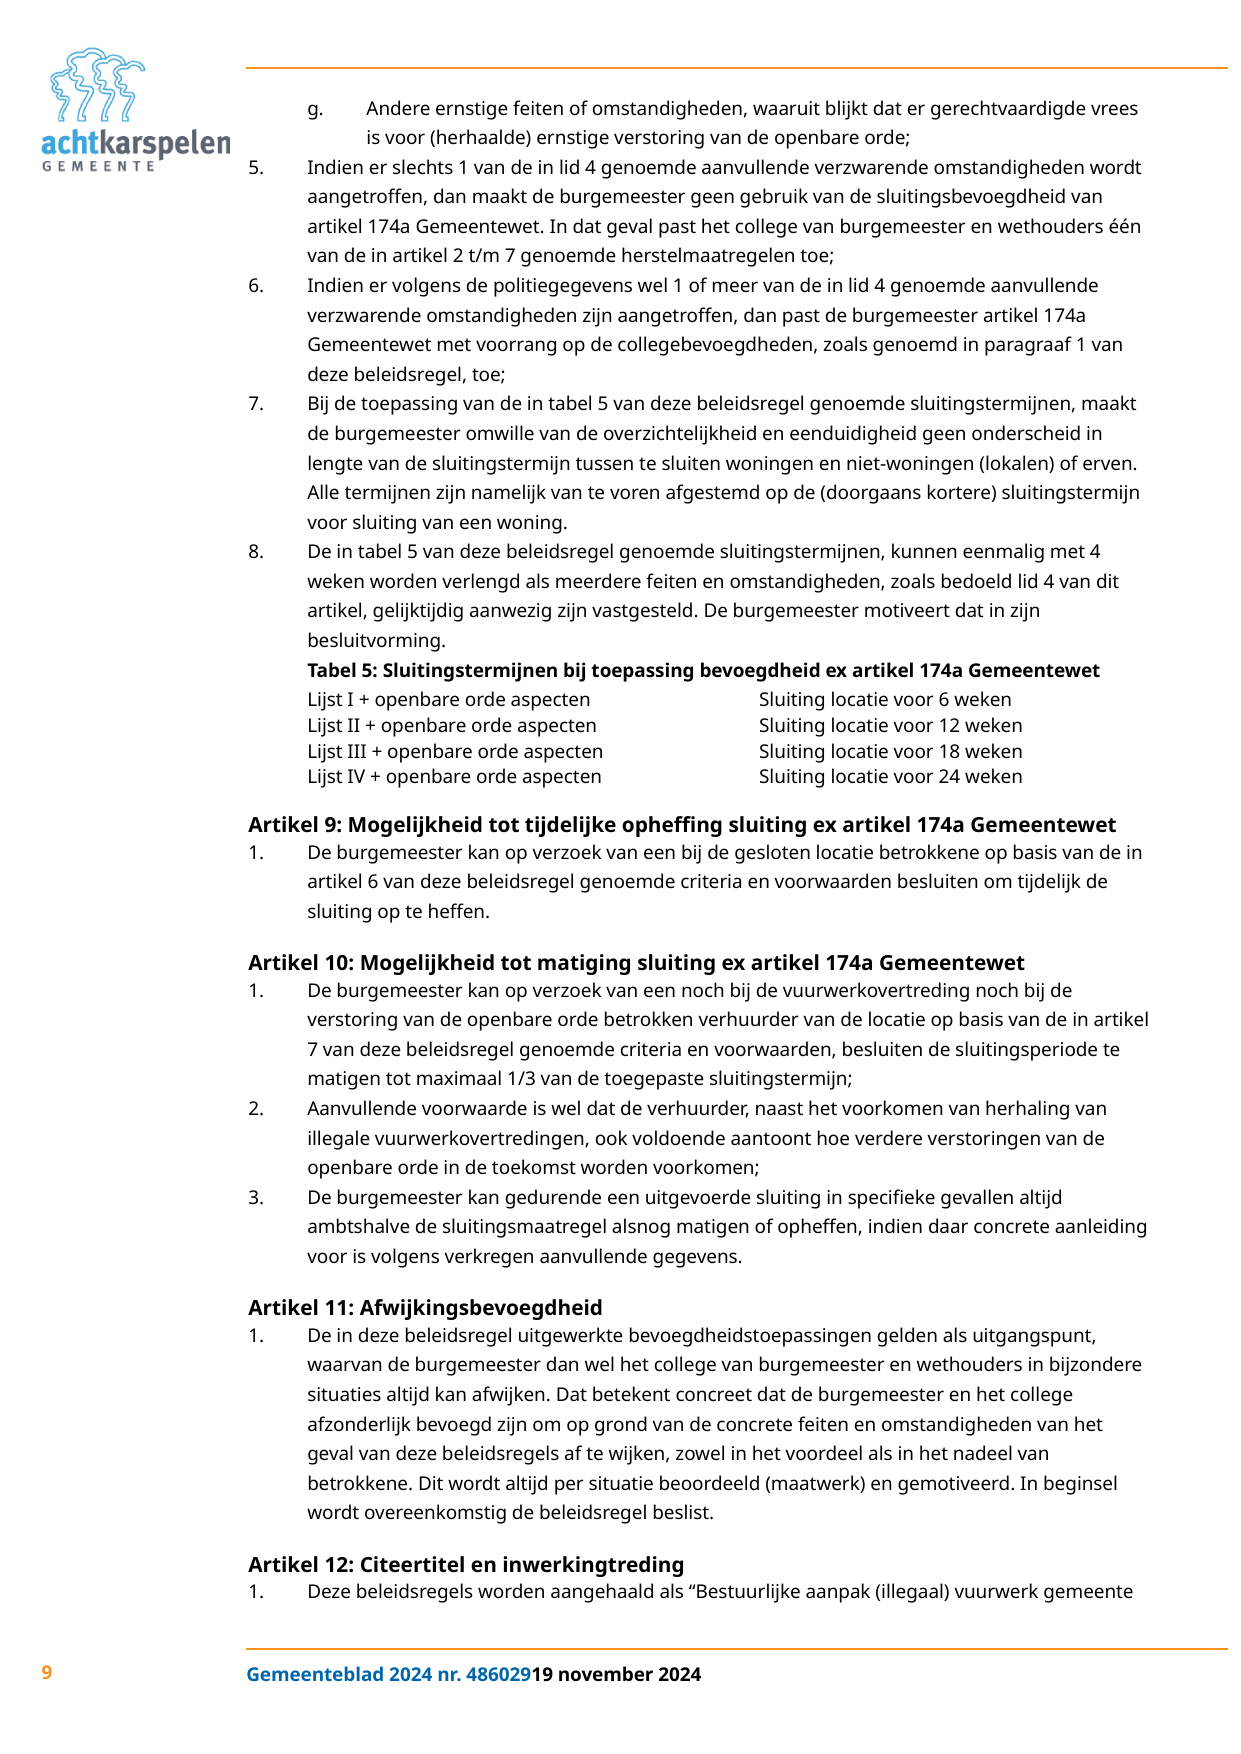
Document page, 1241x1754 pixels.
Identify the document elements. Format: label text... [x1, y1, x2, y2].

text Artikel 12: Citeertitel en inwerkingtreding [248, 1550, 1152, 1578]
table_cell Sluiting locatie voor 18 weken [759, 738, 1211, 764]
text Artikel 10: Mogelijkheid tot matiging sluiting ex artikel 174a Gemeentewet [248, 948, 1152, 977]
list Indien er volgens de politiegegevens wel 1 of meer van de in lid 4 genoemde aanvullende verzwarende omstandigheden zijn aangetroffen, dan past de burgemeester artikel 174a Gemeentewet met voorrang op de collegebevoegdheden, zoals genoemd in paragraaf 1 van deze beleidsregel, toe; [248, 272, 1152, 387]
list Indien er slechts 1 van de in lid 4 genoemde aanvullende verzwarende omstandigheden wordt aangetroffen, dan maakt de burgemeester geen gebruik van de sluitingsbevoegdheid van artikel 174a Gemeentewet. In dat geval past het college van burgemeester en wethouders één van de in artikel 2 t/m 7 genoemde herstelmaatregelen toe; [248, 154, 1152, 268]
list De in deze beleidsregel uitgewerkte bevoegdheidstoepassingen gelden als uitgangspunt, waarvan de burgemeester dan wel het college van burgemeester en wethouders in bijzondere situaties altijd kan afwijken. Dat betekent concreet dat de burgemeester en het college afzonderlijk bevoegd zijn om op grond van de concrete feiten en omstandigheden van het geval van deze beleidsregels af te wijken, zowel in het voordeel als in het nadeel van betrokkene. Dit wordt altijd per situatie beoordeeld (maatwerk) en gemotiveerd. In beginsel wordt overeenkomstig de beleidsregel beslist. [248, 1322, 1152, 1525]
text Artikel 9: Mogelijkheid tot tijdelijke opheffing sluiting ex artikel 174a Gemeentewet [248, 810, 1152, 839]
table_cell Lijst III + openbare orde aspecten [307, 738, 759, 764]
table_header Lijst I + openbare orde aspecten [307, 687, 759, 712]
list Aanvullende voorwaarde is wel dat de verhuurder, naast het voorkomen van herhaling van illegale vuurwerkovertredingen, ook voldoende aantoont hoe verdere verstoringen van de openbare orde in de toekomst worden voorkomen; [248, 1095, 1152, 1180]
list De in tabel 5 van deze beleidsregel genoemde sluitingstermijnen, kunnen eenmalig met 4 weken worden verlengd als meerdere feiten en omstandigheden, zoals bedoeld lid 4 van dit artikel, gelijktijdig aanwezig zijn vastgesteld. De burgemeester motiveert dat in zijn besluitvorming. [248, 538, 1152, 653]
list De burgemeester kan op verzoek van een bij de gesloten locatie betrokkene op basis van de in artikel 6 van deze beleidsregel genoemde criteria en voorwaarden besluiten om tijdelijk de sluiting op te heffen. [248, 839, 1152, 924]
table_cell Sluiting locatie voor 24 weken [759, 764, 1211, 789]
table_cell Sluiting locatie voor 12 weken [759, 712, 1211, 738]
list De burgemeester kan gedurende een uitgevoerde sluiting in specifieke gevallen altijd ambtshalve de sluitingsmaatregel alsnog matigen of opheffen, indien daar concrete aanleiding voor is volgens verkregen aanvullende gegevens. [248, 1184, 1152, 1269]
table_cell Lijst IV + openbare orde aspecten [307, 764, 759, 789]
list Tabel 5: Sluitingstermijnen bij toepassing bevoegdheid ex artikel 174a Gemeentewet [248, 657, 1152, 683]
table_cell Lijst II + openbare orde aspecten [307, 712, 759, 738]
text Artikel 11: Afwijkingsbevoegdheid [248, 1293, 1152, 1322]
list De burgemeester kan op verzoek van een noch bij de vuurwerkovertreding noch bij de verstoring van de openbare orde betrokken verhuurder van de locatie op basis van de in artikel 7 van deze beleidsregel genoemde criteria en voorwaarden, besluiten de sluitingsperiode te matigen tot maximaal 1/3 van de toegepaste sluitingstermijn; [248, 977, 1152, 1091]
picture [41, 47, 231, 172]
list Deze beleidsregels worden aangehaald als “Bestuurlijke aanpak (illegaal) vuurwerk gemeente [248, 1578, 1152, 1604]
list Bij de toepassing van de in tabel 5 van deze beleidsregel genoemde sluitingstermijnen, maakt de burgemeester omwille van de overzichtelijkheid en eenduidigheid geen onderscheid in lengte van de sluitingstermijn tussen te sluiten woningen en niet-woningen (lokalen) of erven. Alle termijnen zijn namelijk van te voren afgestemd op de (doorgaans kortere) sluitingstermijn voor sluiting van een woning. [248, 391, 1152, 535]
list Andere ernstige feiten of omstandigheden, waaruit blijkt dat er gerechtvaardigde vrees is voor (herhaalde) ernstige verstoring van de openbare orde; [307, 95, 1152, 150]
table_header Sluiting locatie voor 6 weken [759, 687, 1211, 712]
